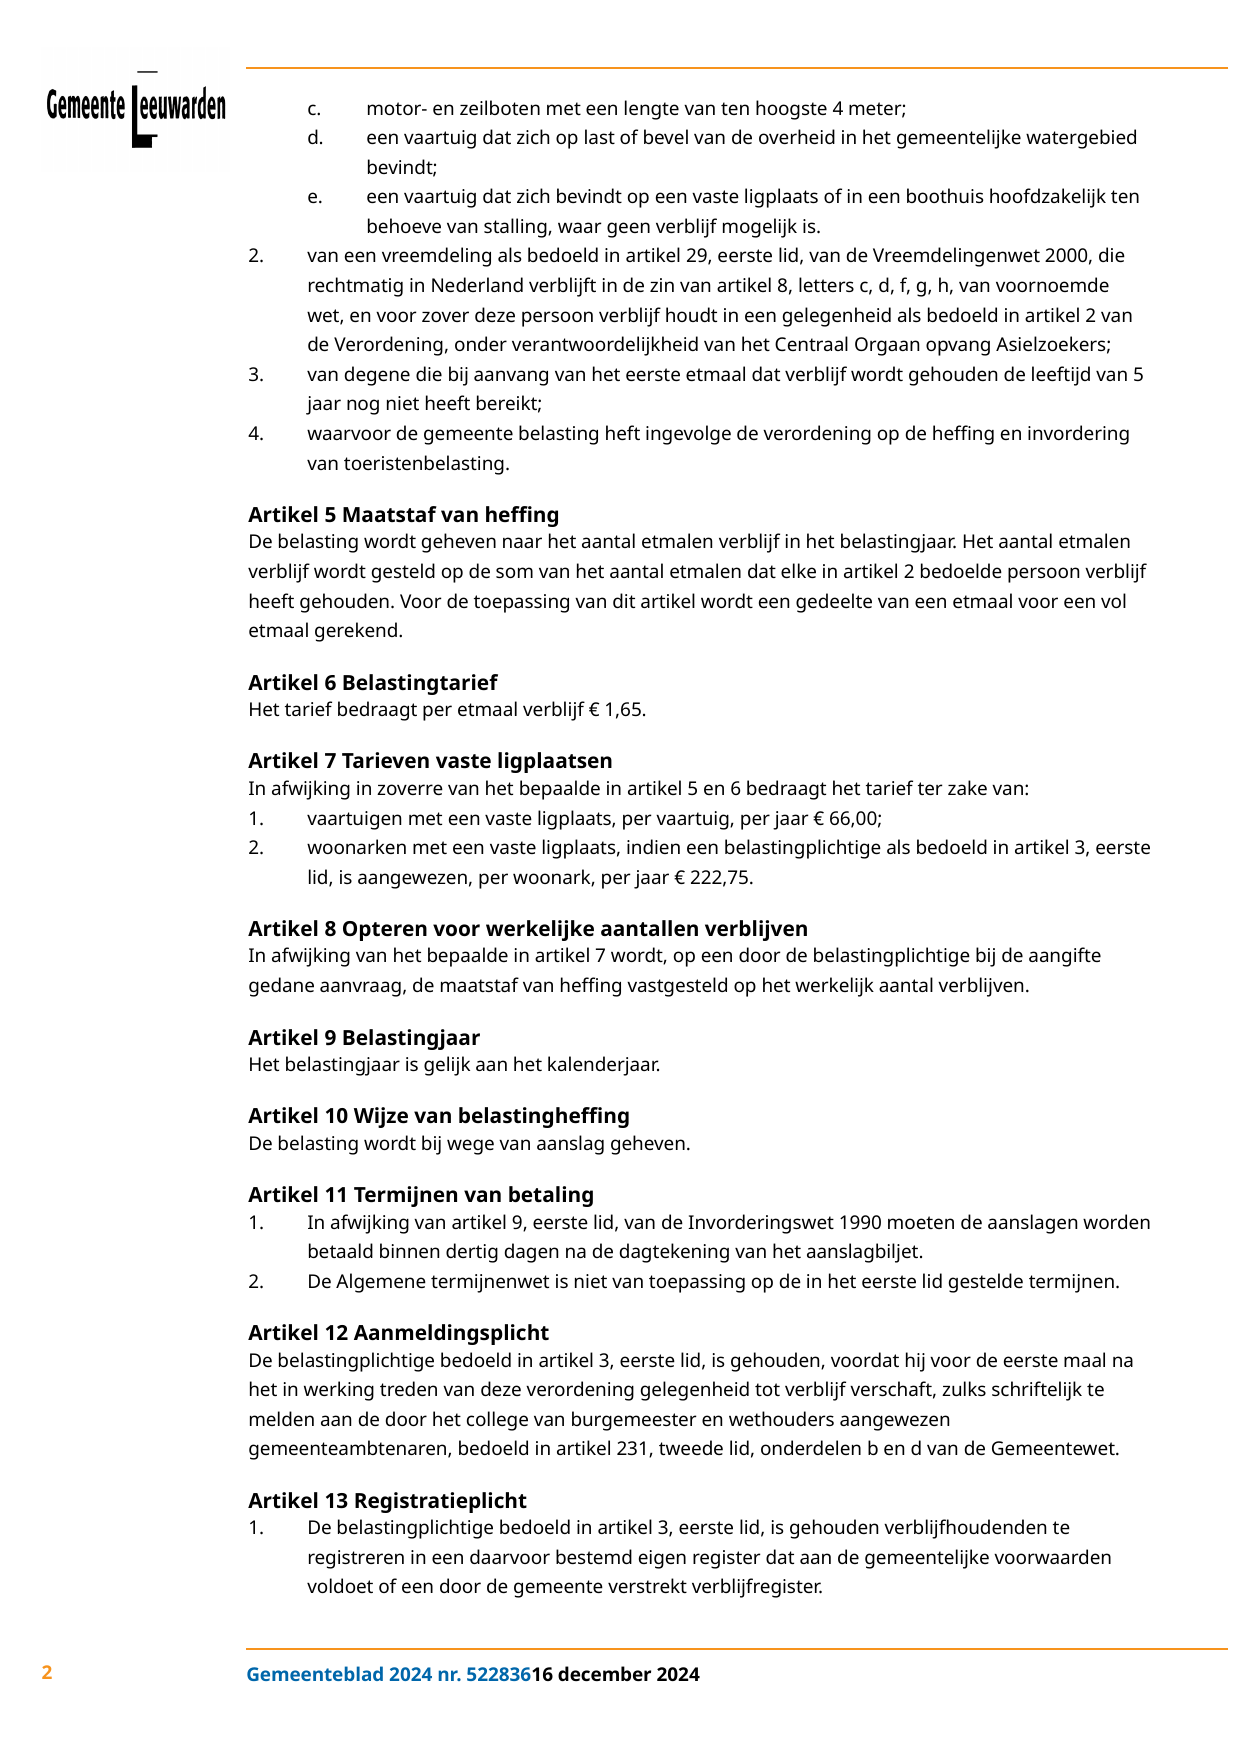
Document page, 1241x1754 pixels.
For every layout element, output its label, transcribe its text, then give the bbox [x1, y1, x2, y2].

text De belastingplichtige bedoeld in artikel 3, eerste lid, is gehouden, voordat hij voor de eerste maal na het in werking treden van deze verordening gelegenheid tot verblijf verschaft, zulks schriftelijk te melden aan de door het college van burgemeester en wethouders aangewezen gemeenteambtenaren, bedoeld in artikel 231, tweede lid, onderdelen b en d van de Gemeentewet. [248, 1347, 1152, 1461]
text Artikel 7 Tarieven vaste ligplaatsen [248, 747, 1152, 775]
picture [41, 47, 231, 172]
text Artikel 13 Registratieplicht [248, 1486, 1152, 1514]
list waarvoor de gemeente belasting heft ingevolge de verordening op de heffing en invordering van toeristenbelasting. [248, 420, 1152, 476]
text Artikel 5 Maatstaf van heffing [248, 500, 1152, 529]
text Het belastingjaar is gelijk aan het kalenderjaar. [248, 1051, 1152, 1077]
text Artikel 8 Opteren voor werkelijke aantallen verblijven [248, 914, 1152, 943]
text Artikel 12 Aanmeldingsplicht [248, 1318, 1152, 1347]
text Artikel 9 Belastingjaar [248, 1023, 1152, 1051]
text Artikel 11 Termijnen van betaling [248, 1180, 1152, 1209]
list De Algemene termijnenwet is niet van toepassing op de in het eerste lid gestelde termijnen. [248, 1268, 1152, 1294]
list een vaartuig dat zich op last of bevel van de overheid in het gemeentelijke watergebied bevindt; [307, 124, 1152, 180]
list van een vreemdeling als bedoeld in artikel 29, eerste lid, van de Vreemdelingenwet 2000, die rechtmatig in Nederland verblijft in de zin van artikel 8, letters c, d, f, g, h, van voornoemde wet, en voor zover deze persoon verblijf houdt in een gelegenheid als bedoeld in artikel 2 van de Verordening, onder verantwoordelijkheid van het Centraal Orgaan opvang Asielzoekers; [248, 243, 1152, 357]
list woonarken met een vaste ligplaats, indien een belastingplichtige als bedoeld in artikel 3, eerste lid, is aangewezen, per woonark, per jaar € 222,75. [248, 834, 1152, 889]
list In afwijking van artikel 9, eerste lid, van de Invorderingswet 1990 moeten de aanslagen worden betaald binnen dertig dagen na de dagtekening van het aanslagbiljet. [248, 1209, 1152, 1264]
list De belastingplichtige bedoeld in artikel 3, eerste lid, is gehouden verblijfhoudenden te registreren in een daarvoor bestemd eigen register dat aan de gemeentelijke voorwaarden voldoet of een door de gemeente verstrekt verblijfregister. [248, 1514, 1152, 1599]
text De belasting wordt geheven naar het aantal etmalen verblijf in het belastingjaar. Het aantal etmalen verblijf wordt gesteld op de som van het aantal etmalen dat elke in artikel 2 bedoelde persoon verblijf heeft gehouden. Voor de toepassing van dit artikel wordt een gedeelte van een etmaal voor een vol etmaal gerekend. [248, 529, 1152, 643]
text In afwijking in zoverre van het bepaalde in artikel 5 en 6 bedraagt het tarief ter zake van: [248, 775, 1152, 801]
list een vaartuig dat zich bevindt op een vaste ligplaats of in een boothuis hoofdzakelijk ten behoeve van stalling, waar geen verblijf mogelijk is. [307, 183, 1152, 239]
text In afwijking van het bepaalde in artikel 7 wordt, op een door de belastingplichtige bij de aangifte gedane aanvraag, de maatstaf van heffing vastgesteld op het werkelijk aantal verblijven. [248, 943, 1152, 998]
list van degene die bij aanvang van het eerste etmaal dat verblijf wordt gehouden de leeftijd van 5 jaar nog niet heeft bereikt; [248, 361, 1152, 416]
text Het tarief bedraagt per etmaal verblijf € 1,65. [248, 696, 1152, 722]
text De belasting wordt bij wege van aanslag geheven. [248, 1130, 1152, 1156]
list motor- en zeilboten met een lengte van ten hoogste 4 meter; [307, 95, 1152, 121]
list vaartuigen met een vaste ligplaats, per vaartuig, per jaar € 66,00; [248, 805, 1152, 830]
text Artikel 10 Wijze van belastingheffing [248, 1102, 1152, 1130]
text Artikel 6 Belastingtarief [248, 668, 1152, 696]
